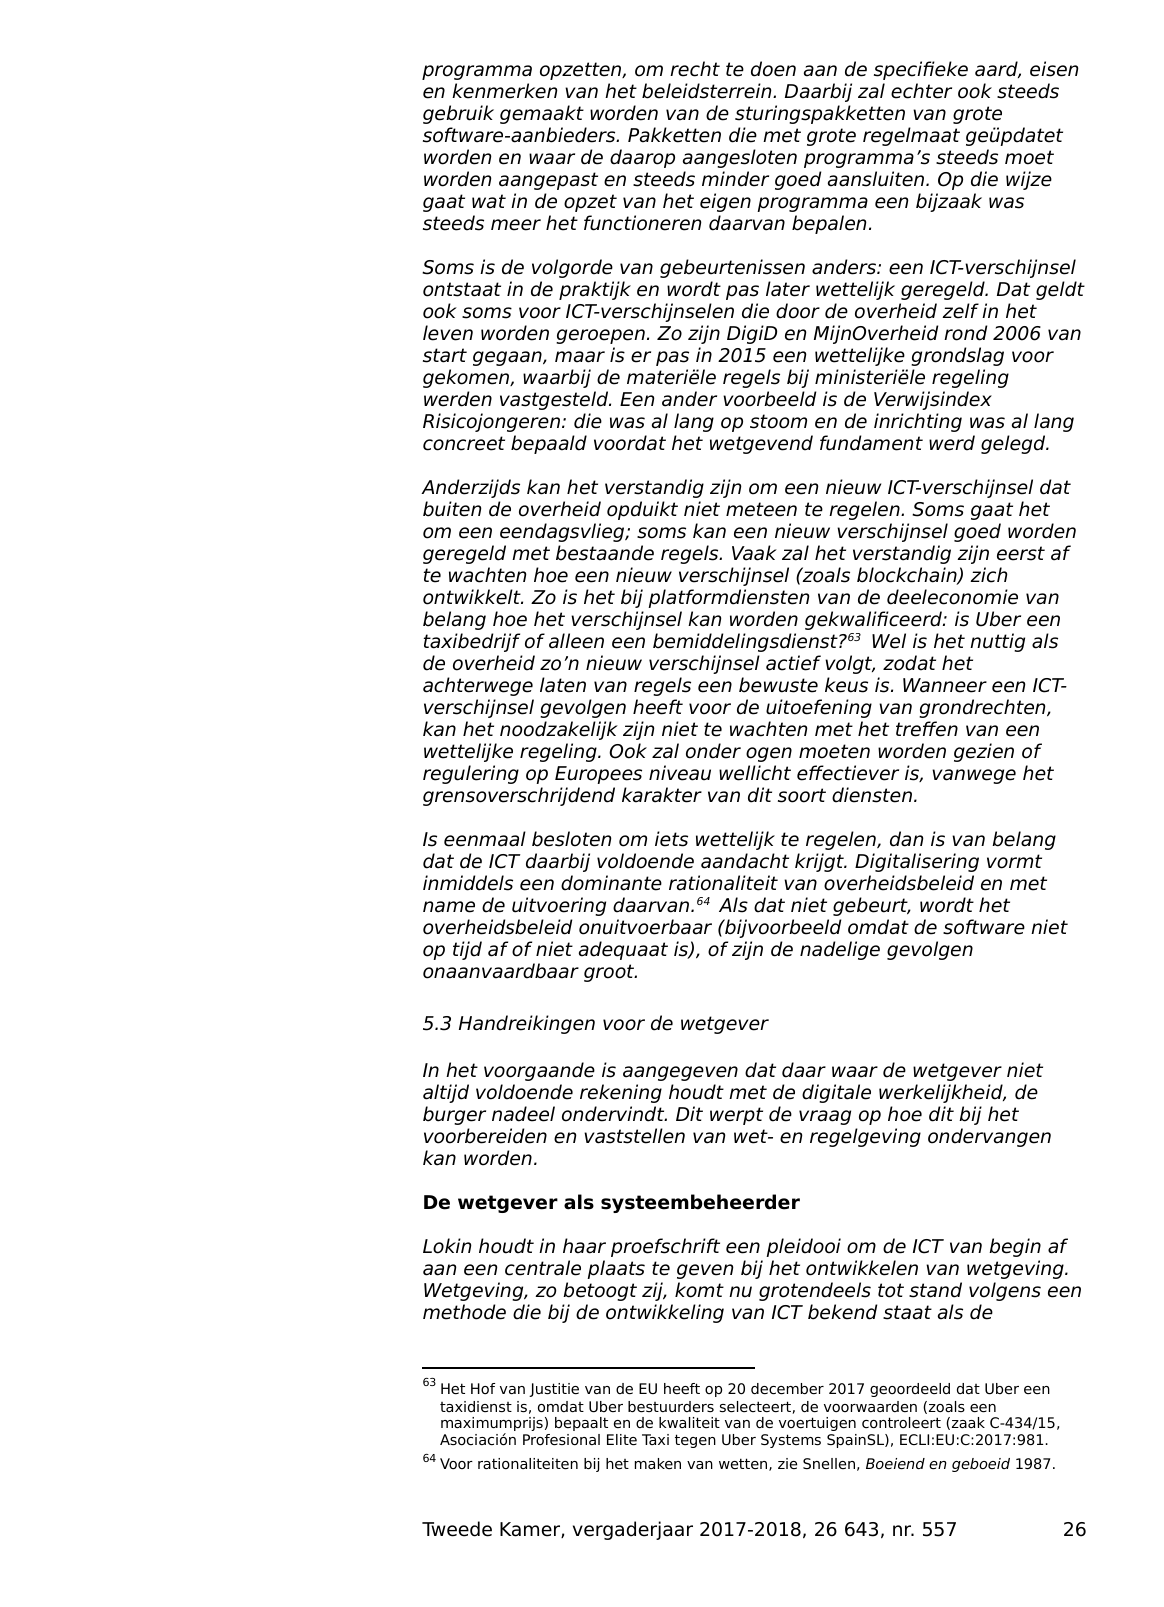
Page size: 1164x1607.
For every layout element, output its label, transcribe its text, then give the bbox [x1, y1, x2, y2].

text Is eenmaal besloten om iets wettelijk te regelen, dan is van belang dat de ICT daarbij voldoende aandacht krijgt. Digitalisering vormt inmiddels een dominante rationaliteit van overheidsbeleid en met name de uitvoering daarvan. Als dat niet gebeurt, wordt het overheidsbeleid onuitvoerbaar (bijvoorbeeld omdat de software niet op tijd af of niet adequaat is), of zijn de nadelige gevolgen onaanvaardbaar groot. [422, 829, 1087, 983]
text Het Hof van Justitie van de EU heeft op 20 december 2017 geoordeeld dat Uber een taxidienst is, omdat Uber bestuurders selecteert, de voorwaarden (zoals een maximumprijs) bepaalt en de kwaliteit van de voertuigen controleert (zaak C-434/15, Asociación Profesional Elite Taxi tegen Uber Systems SpainSL), ECLI:EU:C:2017:981. [422, 1377, 1087, 1449]
text Soms is de volgorde van gebeurtenissen anders: een ICT-verschijnsel ontstaat in de praktijk en wordt pas later wettelijk geregeld. Dat geldt ook soms voor ICT-verschijnselen die door de overheid zelf in het leven worden geroepen. Zo zijn DigiD en MijnOverheid rond 2006 van start gegaan, maar is er pas in 2015 een wettelijke grondslag voor gekomen, waarbij de materiële regels bij ministeriële regeling werden vastgesteld. Een ander voorbeeld is de Verwijsindex Risicojongeren: die was al lang op stoom en de inrichting was al lang concreet bepaald voordat het wetgevend fundament werd gelegd. [422, 257, 1087, 455]
text In het voorgaande is aangegeven dat daar waar de wetgever niet altijd voldoende rekening houdt met de digitale werkelijkheid, de burger nadeel ondervindt. Dit werpt de vraag op hoe dit bij het voorbereiden en vaststellen van wet- en regelgeving ondervangen kan worden. [422, 1060, 1087, 1170]
text programma opzetten, om recht te doen aan de specifieke aard, eisen en kenmerken van het beleidsterrein. Daarbij zal echter ook steeds gebruik gemaakt worden van de sturingspakketten van grote software-aanbieders. Pakketten die met grote regelmaat geüpdatet worden en waar de daarop aangesloten programma’s steeds moet worden aangepast en steeds minder goed aansluiten. Op die wijze gaat wat in de opzet van het eigen programma een bijzaak was steeds meer het functioneren daarvan bepalen. [422, 59, 1087, 235]
subtitle De wetgever als systeembeheerder [422, 1192, 1087, 1214]
text Anderzijds kan het verstandig zijn om een nieuw ICT-verschijnsel dat buiten de overheid opduikt niet meteen te regelen. Soms gaat het om een eendagsvlieg; soms kan een nieuw verschijnsel goed worden geregeld met bestaande regels. Vaak zal het verstandig zijn eerst af te wachten hoe een nieuw verschijnsel (zoals blockchain) zich ontwikkelt. Zo is het bij platformdiensten van de deeleconomie van belang hoe het verschijnsel kan worden gekwalificeerd: is Uber een taxibedrijf of alleen een bemiddelingsdienst? Wel is het nuttig als de overheid zo’n nieuw verschijnsel actief volgt, zodat het achterwege laten van regels een bewuste keus is. Wanneer een ICT-verschijnsel gevolgen heeft voor de uitoefening van grondrechten, kan het noodzakelijk zijn niet te wachten met het treffen van een wettelijke regeling. Ook zal onder ogen moeten worden gezien of regulering op Europees niveau wellicht effectiever is, vanwege het grensoverschrijdend karakter van dit soort diensten. [422, 477, 1087, 807]
subtitle 5.3 Handreikingen voor de wetgever [422, 1013, 1087, 1035]
text Lokin houdt in haar proefschrift een pleidooi om de ICT van begin af aan een centrale plaats te geven bij het ontwikkelen van wetgeving. Wetgeving, zo betoogt zij, komt nu grotendeels tot stand volgens een methode die bij de ontwikkeling van ICT bekend staat als de [422, 1236, 1087, 1324]
text Voor rationaliteiten bij het maken van wetten, zie Snellen, Boeiend en geboeid 1987. [422, 1452, 1087, 1474]
